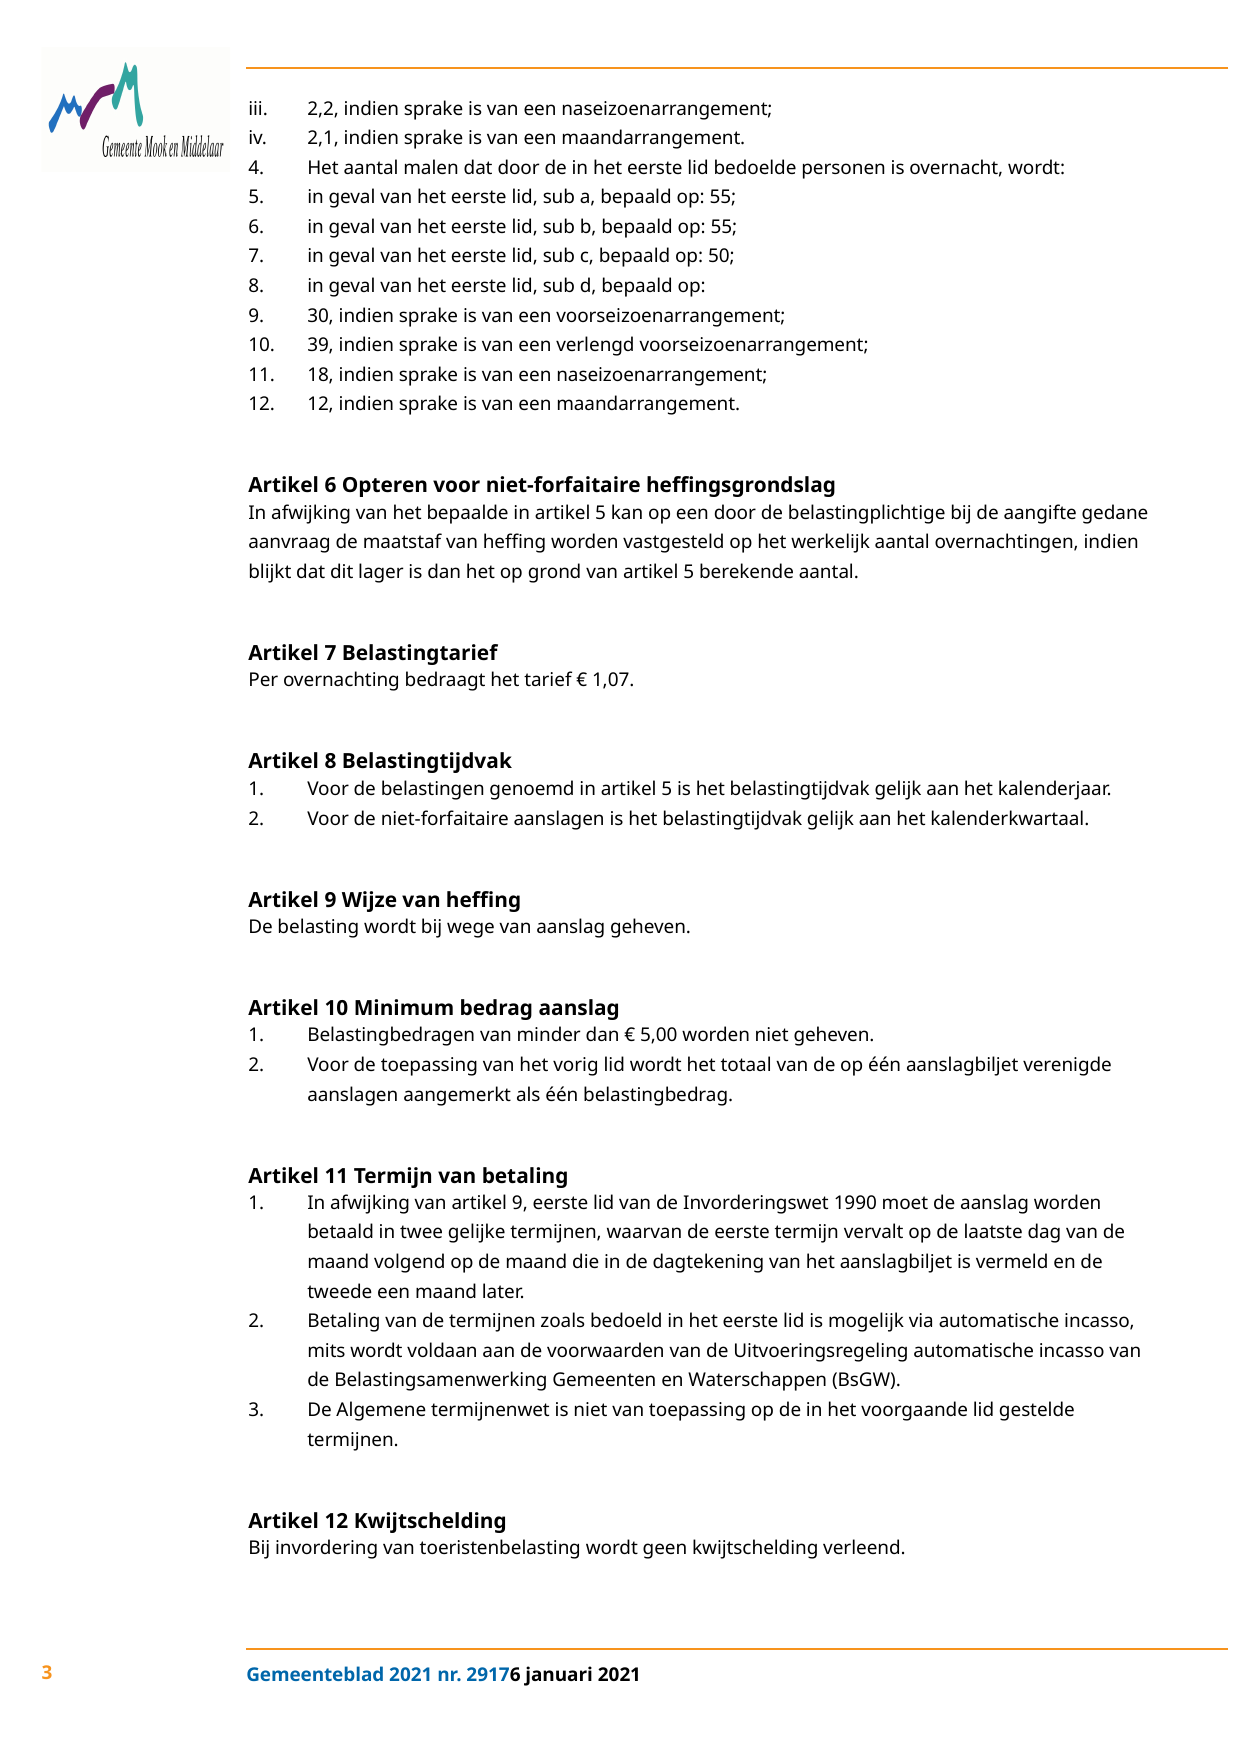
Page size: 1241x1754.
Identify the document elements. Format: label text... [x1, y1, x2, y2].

list 30, indien sprake is van een voorseizoenarrangement; [248, 302, 1152, 328]
list in geval van het eerste lid, sub c, bepaald op: 50; [248, 243, 1152, 268]
text Artikel 6 Opteren voor niet-forfaitaire heffingsgrondslag [248, 471, 1152, 499]
list In afwijking van artikel 9, eerste lid van de Invorderingswet 1990 moet de aanslag worden betaald in twee gelijke termijnen, waarvan de eerste termijn vervalt op de laatste dag van de maand volgend op de maand die in de dagtekening van het aanslagbiljet is vermeld en de tweede een maand later. [248, 1189, 1152, 1304]
text Artikel 10 Minimum bedrag aanslag [248, 993, 1152, 1022]
list 2,2, indien sprake is van een naseizoenarrangement; [248, 95, 1152, 121]
text Artikel 12 Kwijtschelding [248, 1506, 1152, 1534]
list De Algemene termijnenwet is niet van toepassing op de in het voorgaande lid gestelde termijnen. [248, 1396, 1152, 1452]
text Artikel 7 Belastingtarief [248, 638, 1152, 667]
list Voor de belastingen genoemd in artikel 5 is het belastingtijdvak gelijk aan het kalenderjaar. [248, 775, 1152, 801]
list Voor de niet-forfaitaire aanslagen is het belastingtijdvak gelijk aan het kalenderkwartaal. [248, 805, 1152, 830]
list 18, indien sprake is van een naseizoenarrangement; [248, 361, 1152, 387]
text Bij invordering van toeristenbelasting wordt geen kwijtschelding verleend. [248, 1534, 1152, 1560]
list in geval van het eerste lid, sub b, bepaald op: 55; [248, 213, 1152, 239]
list Belastingbedragen van minder dan € 5,00 worden niet geheven. [248, 1022, 1152, 1047]
list 39, indien sprake is van een verlengd voorseizoenarrangement; [248, 331, 1152, 357]
list 12, indien sprake is van een maandarrangement. [248, 391, 1152, 416]
text Per overnachting bedraagt het tarief € 1,07. [248, 667, 1152, 692]
list in geval van het eerste lid, sub d, bepaald op: [248, 272, 1152, 298]
text De belasting wordt bij wege van aanslag geheven. [248, 913, 1152, 939]
text Artikel 9 Wijze van heffing [248, 885, 1152, 913]
text In afwijking van het bepaalde in artikel 5 kan op een door de belastingplichtige bij de aangifte gedane aanvraag de maatstaf van heffing worden vastgesteld op het werkelijk aantal overnachtingen, indien blijkt dat dit lager is dan het op grond van artikel 5 berekende aantal. [248, 499, 1152, 584]
list Het aantal malen dat door de in het eerste lid bedoelde personen is overnacht, wordt: [248, 154, 1152, 180]
picture [41, 47, 231, 172]
list 2,1, indien sprake is van een maandarrangement. [248, 124, 1152, 150]
text Artikel 11 Termijn van betaling [248, 1161, 1152, 1189]
list in geval van het eerste lid, sub a, bepaald op: 55; [248, 183, 1152, 209]
list Voor de toepassing van het vorig lid wordt het totaal van de op één aanslagbiljet verenigde aanslagen aangemerkt als één belastingbedrag. [248, 1051, 1152, 1106]
list Betaling van de termijnen zoals bedoeld in het eerste lid is mogelijk via automatische incasso, mits wordt voldaan aan de voorwaarden van de Uitvoeringsregeling automatische incasso van de Belastingsamenwerking Gemeenten en Waterschappen (BsGW). [248, 1307, 1152, 1392]
text Artikel 8 Belastingtijdvak [248, 747, 1152, 775]
